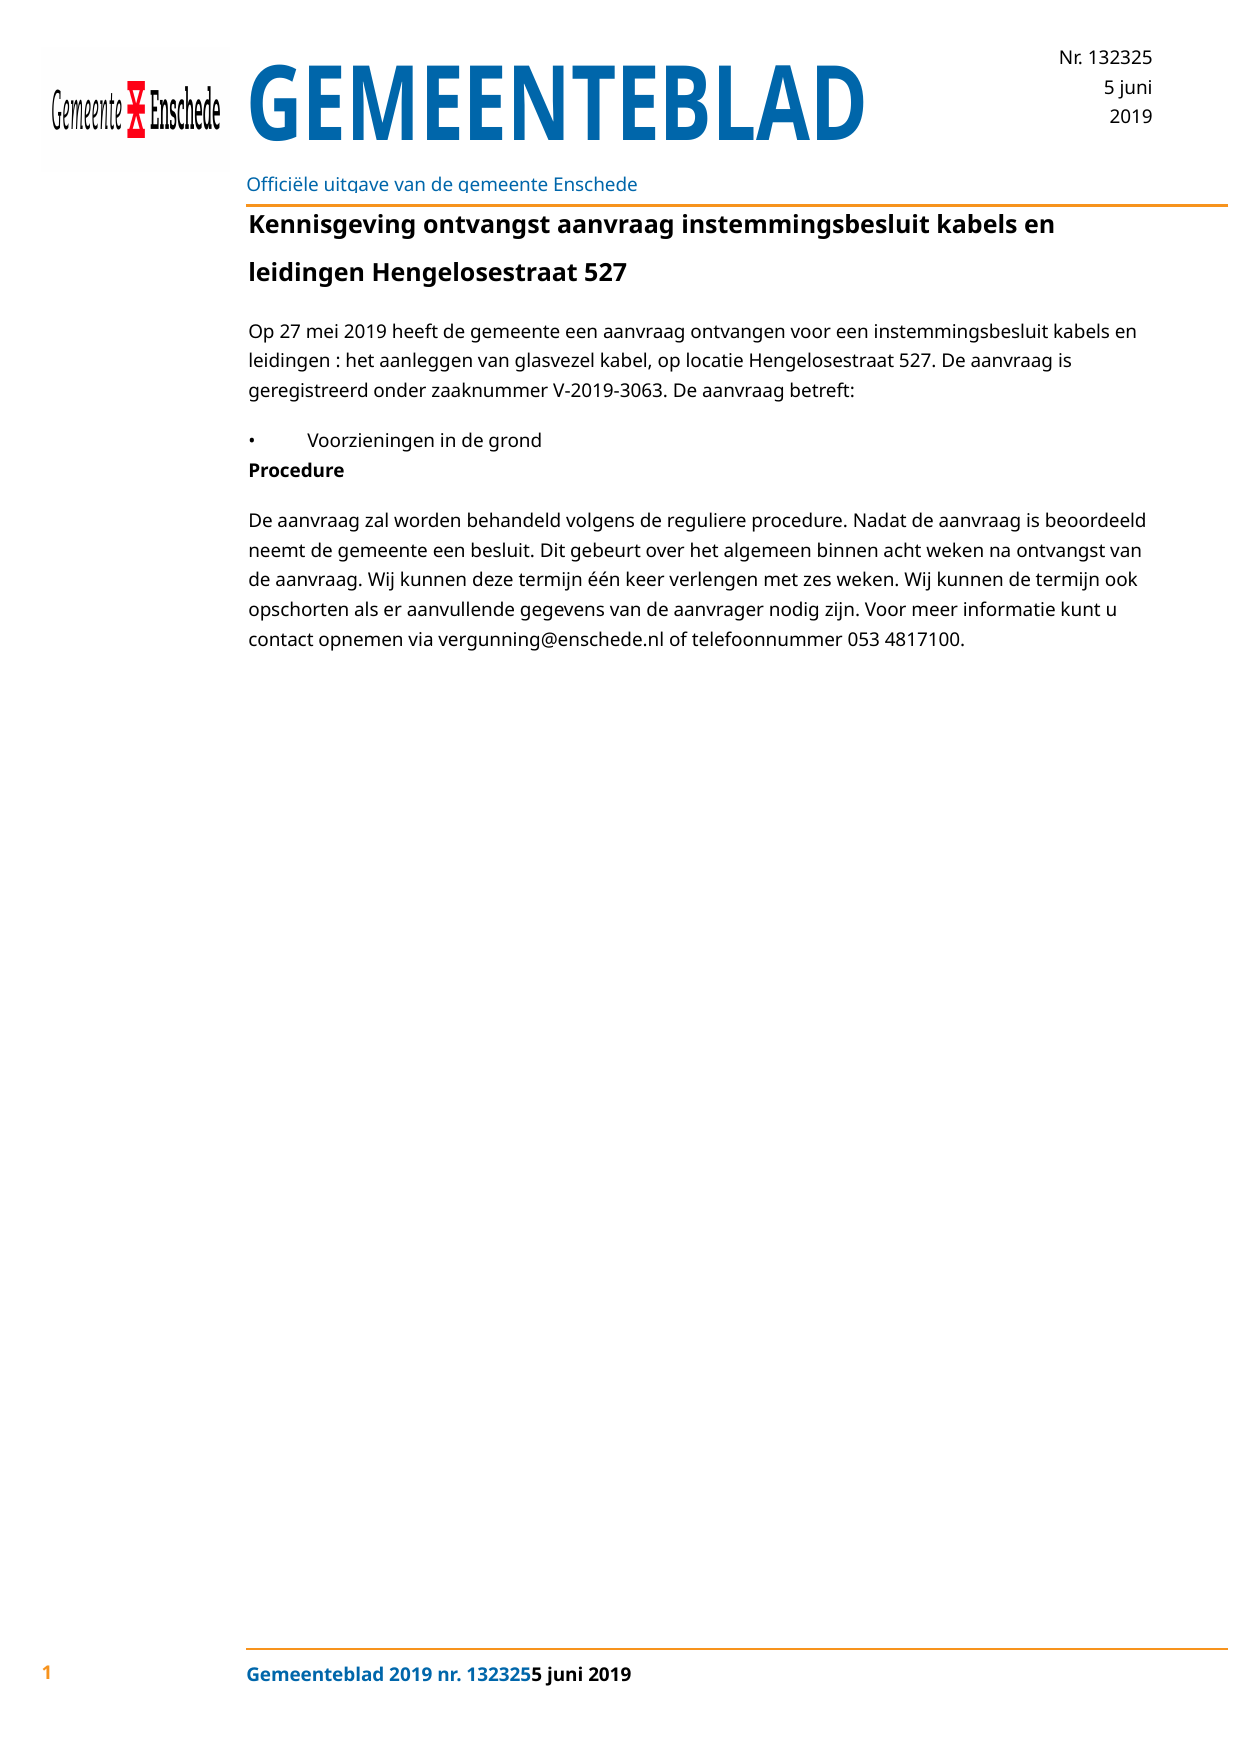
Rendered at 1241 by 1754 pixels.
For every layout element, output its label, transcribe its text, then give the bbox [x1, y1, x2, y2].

list Voorzieningen in de grond [248, 427, 1152, 453]
text De aanvraag zal worden behandeld volgens de reguliere procedure. Nadat de aanvraag is beoordeeld neemt de gemeente een besluit. Dit gebeurt over het algemeen binnen acht weken na ontvangst van de aanvraag. Wij kunnen deze termijn één keer verlengen met zes weken. Wij kunnen de termijn ook opschorten als er aanvullende gegevens van de aanvrager nodig zijn. Voor meer informatie kunt u contact opnemen via vergunning@enschede.nl of telefoonnummer 053 4817100. [248, 507, 1152, 652]
text Kennisgeving ontvangst aanvraag instemmingsbesluit kabels en leidingen Hengelosestraat 527 [248, 207, 1152, 288]
picture [41, 47, 231, 172]
text Procedure [248, 457, 1152, 483]
text Op 27 mei 2019 heeft de gemeente een aanvraag ontvangen voor een instemmingsbesluit kabels en leidingen : het aanleggen van glasvezel kabel, op locatie Hengelosestraat 527. De aanvraag is geregistreerd onder zaaknummer V-2019-3063. De aanvraag betreft: [248, 318, 1152, 403]
